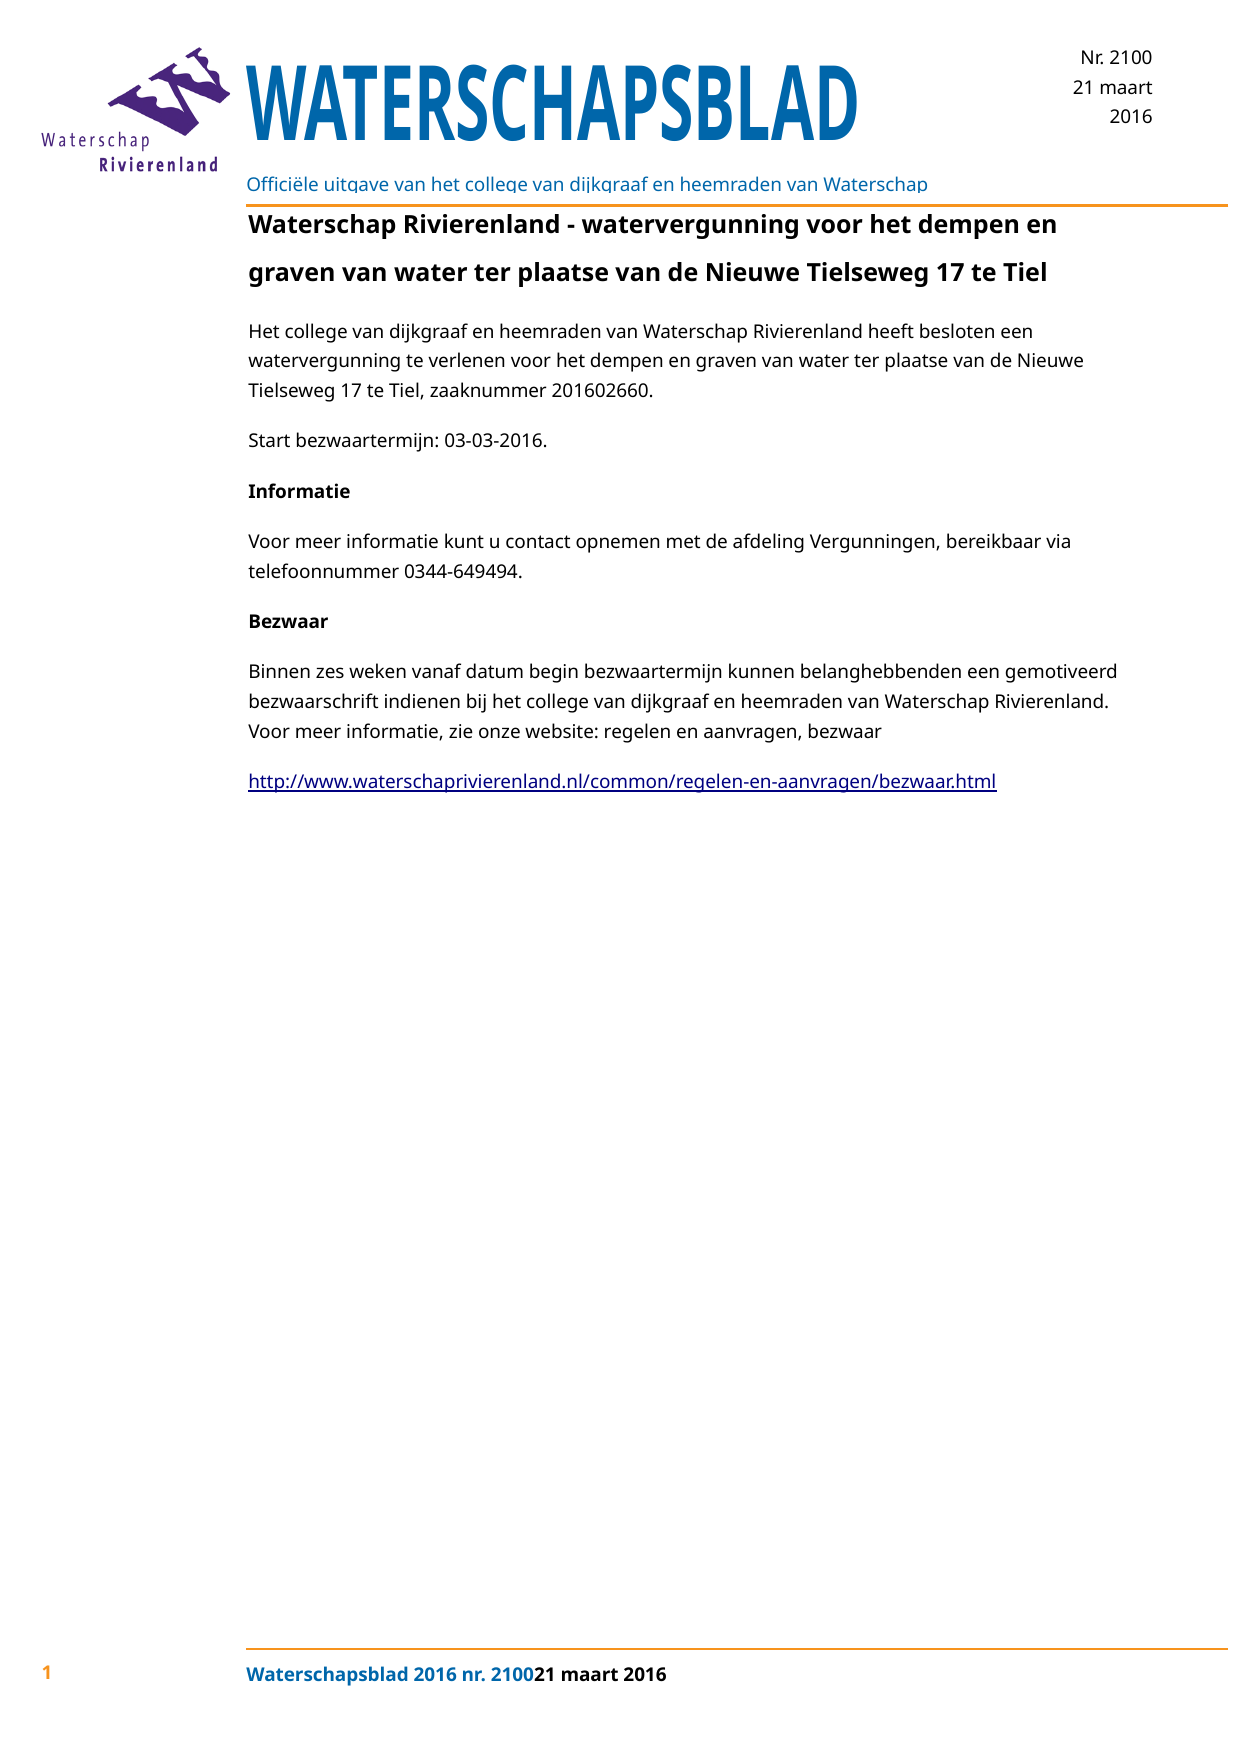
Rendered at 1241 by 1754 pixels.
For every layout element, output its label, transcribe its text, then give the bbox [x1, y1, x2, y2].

text Waterschap Rivierenland - watervergunning voor het dempen en graven van water ter plaatse van de Nieuwe Tielseweg 17 te Tiel [248, 207, 1152, 288]
text Binnen zes weken vanaf datum begin bezwaartermijn kunnen belanghebbenden een gemotiveerd bezwaarschrift indienen bij het college van dijkgraaf en heemraden van Waterschap Rivierenland. Voor meer informatie, zie onze website: regelen en aanvragen, bezwaar [248, 659, 1152, 744]
text Bezwaar [248, 608, 1152, 634]
text Start bezwaartermijn: 03-03-2016. [248, 427, 1152, 453]
text Informatie [248, 478, 1152, 504]
text Het college van dijkgraaf en heemraden van Waterschap Rivierenland heeft besloten een watervergunning te verlenen voor het dempen en graven van water ter plaatse van de Nieuwe Tielseweg 17 te Tiel, zaaknummer 201602660. [248, 318, 1152, 403]
picture [41, 47, 231, 172]
text Voor meer informatie kunt u contact opnemen met de afdeling Vergunningen, bereikbaar via telefoonnummer 0344-649494. [248, 528, 1152, 584]
text http://www.waterschaprivierenland.nl/common/regelen-en-aanvragen/bezwaar.html [248, 768, 1152, 794]
